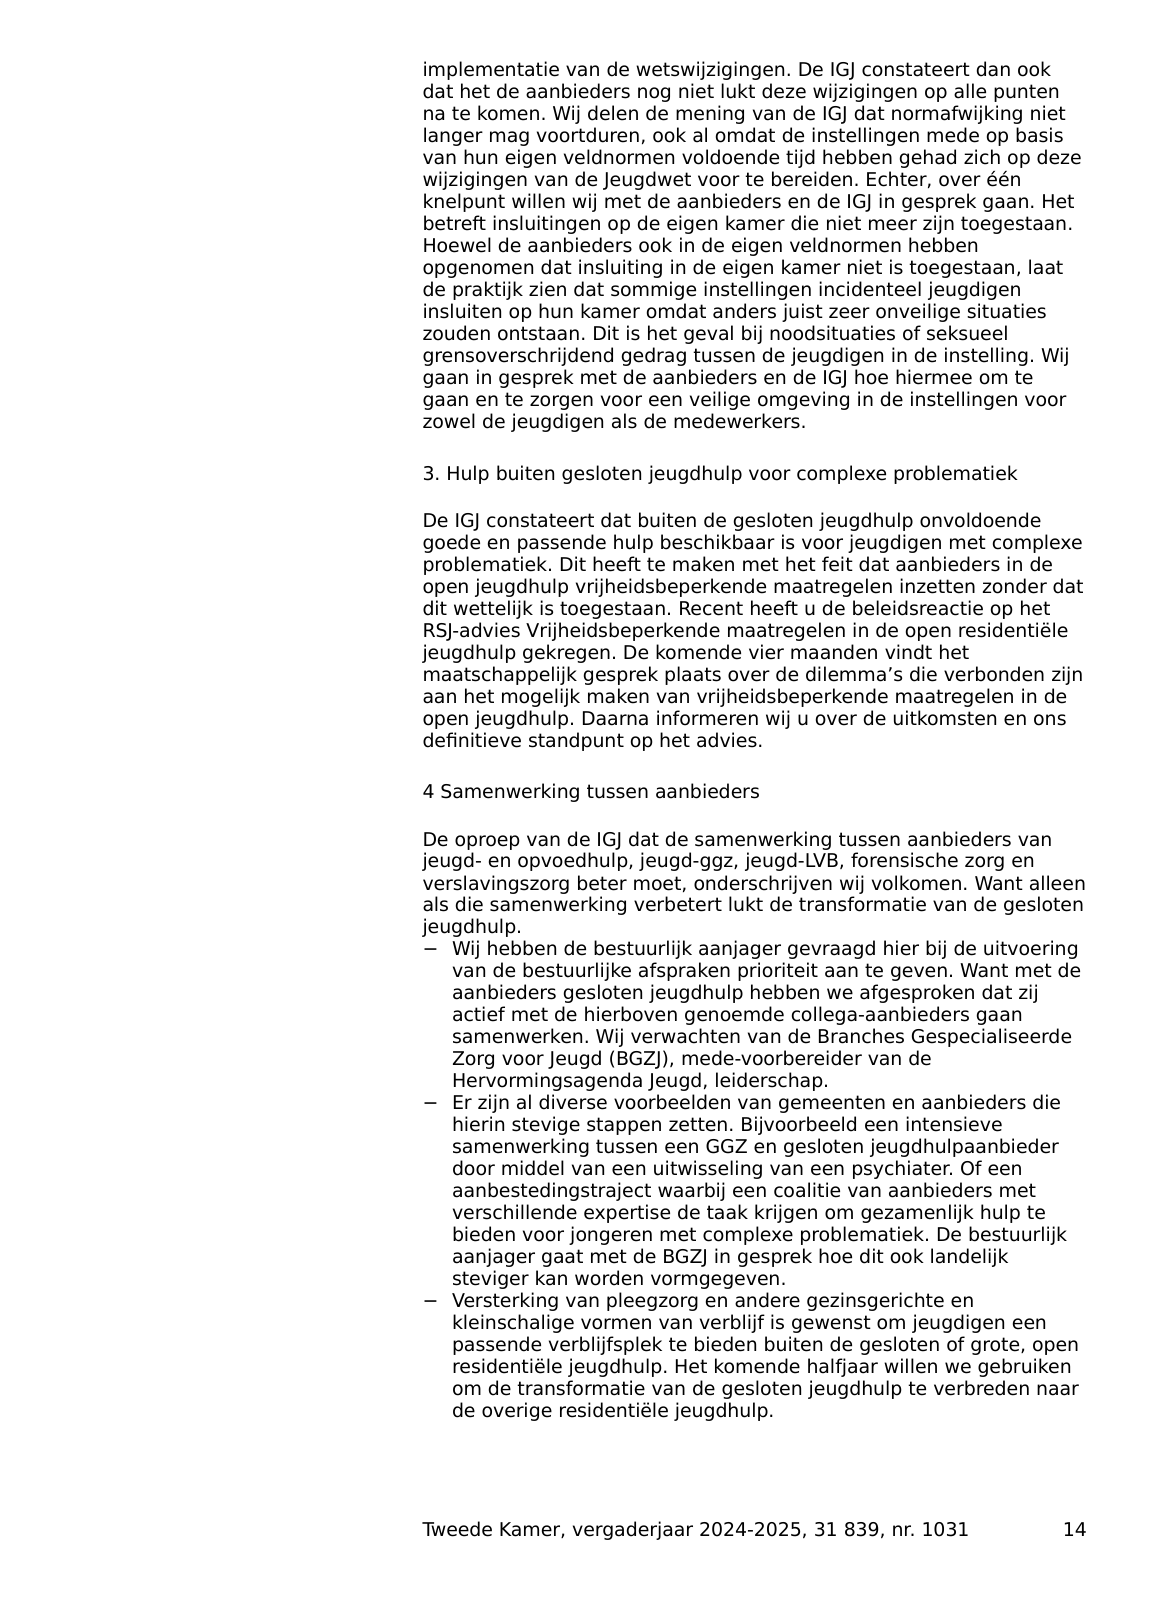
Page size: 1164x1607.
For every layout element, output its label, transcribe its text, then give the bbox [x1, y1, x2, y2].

text − Er zijn al diverse voorbeelden van gemeenten en aanbieders die hierin stevige stappen zetten. Bijvoorbeeld een intensieve samenwerking tussen een GGZ en gesloten jeugdhulpaanbieder door middel van een uitwisseling van een psychiater. Of een aanbestedingstraject waarbij een coalitie van aanbieders met verschillende expertise de taak krijgen om gezamenlijk hulp te bieden voor jongeren met complexe problematiek. De bestuurlijk aanjager gaat met de BGZJ in gesprek hoe dit ook landelijk steviger kan worden vormgegeven. [422, 1092, 1087, 1290]
text De oproep van de IGJ dat de samenwerking tussen aanbieders van jeugd- en opvoedhulp, jeugd-ggz, jeugd-LVB, forensische zorg en verslavingszorg beter moet, onderschrijven wij volkomen. Want alleen als die samenwerking verbetert lukt de transformatie van de gesloten jeugdhulp. [422, 828, 1087, 938]
text implementatie van de wetswijzigingen. De IGJ constateert dan ook dat het de aanbieders nog niet lukt deze wijzigingen op alle punten na te komen. Wij delen de mening van de IGJ dat normafwijking niet langer mag voortduren, ook al omdat de instellingen mede op basis van hun eigen veldnormen voldoende tijd hebben gehad zich op deze wijzigingen van de Jeugdwet voor te bereiden. Echter, over één knelpunt willen wij met de aanbieders en de IGJ in gesprek gaan. Het betreft insluitingen op de eigen kamer die niet meer zijn toegestaan. Hoewel de aanbieders ook in de eigen veldnormen hebben opgenomen dat insluiting in de eigen kamer niet is toegestaan, laat de praktijk zien dat sommige instellingen incidenteel jeugdigen insluiten op hun kamer omdat anders juist zeer onveilige situaties zouden ontstaan. Dit is het geval bij noodsituaties of seksueel grensoverschrijdend gedrag tussen de jeugdigen in de instelling. Wij gaan in gesprek met de aanbieders en de IGJ hoe hiermee om te gaan en te zorgen voor een veilige omgeving in de instellingen voor zowel de jeugdigen als de medewerkers. [422, 59, 1087, 433]
subtitle 3. Hulp buiten gesloten jeugdhulp voor complexe problematiek [422, 463, 1087, 485]
text − Versterking van pleegzorg en andere gezinsgerichte en kleinschalige vormen van verblijf is gewenst om jeugdigen een passende verblijfsplek te bieden buiten de gesloten of grote, open residentiële jeugdhulp. Het komende halfjaar willen we gebruiken om de transformatie van de gesloten jeugdhulp te verbreden naar de overige residentiële jeugdhulp. [422, 1290, 1087, 1422]
text − Wij hebben de bestuurlijk aanjager gevraagd hier bij de uitvoering van de bestuurlijke afspraken prioriteit aan te geven. Want met de aanbieders gesloten jeugdhulp hebben we afgesproken dat zij actief met de hierboven genoemde collega-aanbieders gaan samenwerken. Wij verwachten van de Branches Gespecialiseerde Zorg voor Jeugd (BGZJ), mede-voorbereider van de Hervormingsagenda Jeugd, leiderschap. [422, 938, 1087, 1092]
text De IGJ constateert dat buiten de gesloten jeugdhulp onvoldoende goede en passende hulp beschikbaar is voor jeugdigen met complexe problematiek. Dit heeft te maken met het feit dat aanbieders in de open jeugdhulp vrijheidsbeperkende maatregelen inzetten zonder dat dit wettelijk is toegestaan. Recent heeft u de beleidsreactie op het RSJ-advies Vrijheidsbeperkende maatregelen in de open residentiële jeugdhulp gekregen. De komende vier maanden vindt het maatschappelijk gesprek plaats over de dilemma’s die verbonden zijn aan het mogelijk maken van vrijheidsbeperkende maatregelen in de open jeugdhulp. Daarna informeren wij u over de uitkomsten en ons definitieve standpunt op het advies. [422, 510, 1087, 751]
subtitle 4 Samenwerking tussen aanbieders [422, 781, 1087, 803]
